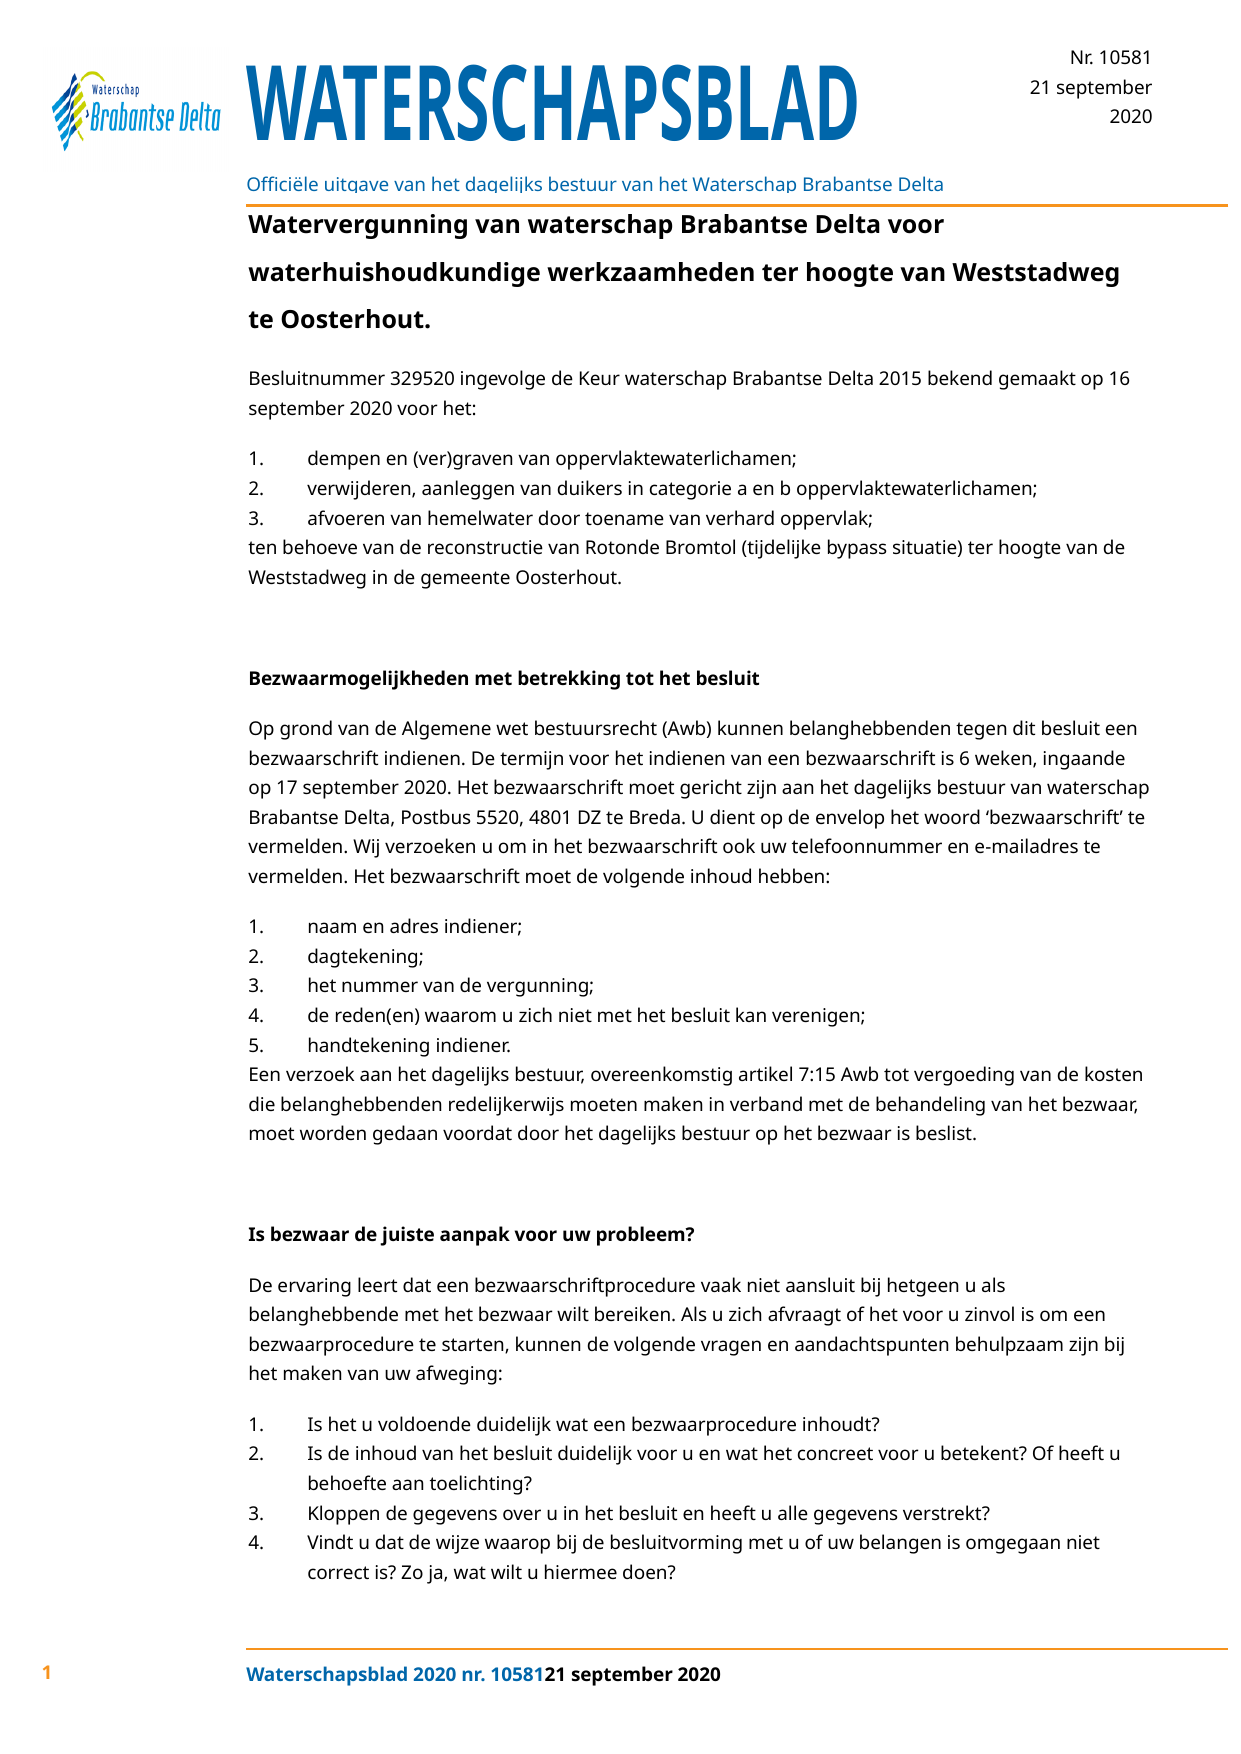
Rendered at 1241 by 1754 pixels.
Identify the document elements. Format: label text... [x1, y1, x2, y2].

text Watervergunning van waterschap Brabantse Delta voor waterhuishoudkundige werkzaamheden ter hoogte van Weststadweg te Oosterhout. [248, 207, 1152, 336]
text ten behoeve van de reconstructie van Rotonde Bromtol (tijdelijke bypass situatie) ter hoogte van de Weststadweg in de gemeente Oosterhout. [248, 534, 1152, 589]
list handtekening indiener. [248, 1032, 1152, 1057]
list Kloppen de gegevens over u in het besluit en heeft u alle gegevens verstrekt? [248, 1500, 1152, 1525]
text Bezwaarmogelijkheden met betrekking tot het besluit [248, 665, 1152, 690]
list afvoeren van hemelwater door toename van verhard oppervlak; [248, 505, 1152, 530]
list dagtekening; [248, 943, 1152, 969]
text Besluitnummer 329520 ingevolge de Keur waterschap Brabantse Delta 2015 bekend gemaakt op 16 september 2020 voor het: [248, 366, 1152, 421]
list Is de inhoud van het besluit duidelijk voor u en wat het concreet voor u betekent? Of heeft u behoefte aan toelichting? [248, 1441, 1152, 1496]
picture [41, 47, 231, 172]
list het nummer van de vergunning; [248, 973, 1152, 998]
list dempen en (ver)graven van oppervlaktewaterlichamen; [248, 446, 1152, 471]
text Op grond van de Algemene wet bestuursrecht (Awb) kunnen belanghebbenden tegen dit besluit een bezwaarschrift indienen. De termijn voor het indienen van een bezwaarschrift is 6 weken, ingaande op 17 september 2020. Het bezwaarschrift moet gericht zijn aan het dagelijks bestuur van waterschap Brabantse Delta, Postbus 5520, 4801 DZ te Breda. U dient op de envelop het woord ‘bezwaarschrift’ te vermelden. Wij verzoeken u om in het bezwaarschrift ook uw telefoonnummer en e‑mailadres te vermelden. Het bezwaarschrift moet de volgende inhoud hebben: [248, 715, 1152, 889]
text De ervaring leert dat een bezwaarschriftprocedure vaak niet aansluit bij hetgeen u als belanghebbende met het bezwaar wilt bereiken. Als u zich afvraagt of het voor u zinvol is om een bezwaarprocedure te starten, kunnen de volgende vragen en aandachtspunten behulpzaam zijn bij het maken van uw afweging: [248, 1272, 1152, 1386]
list de reden(en) waarom u zich niet met het besluit kan verenigen; [248, 1002, 1152, 1028]
text Is bezwaar de juiste aanpak voor uw probleem? [248, 1221, 1152, 1247]
list naam en adres indiener; [248, 913, 1152, 939]
list Is het u voldoende duidelijk wat een bezwaarprocedure inhoudt? [248, 1411, 1152, 1437]
text Een verzoek aan het dagelijks bestuur, overeenkomstig artikel 7:15 Awb tot vergoeding van de kosten die belanghebbenden redelijkerwijs moeten maken in verband met de behandeling van het bezwaar, moet worden gedaan voordat door het dagelijks bestuur op het bezwaar is beslist. [248, 1061, 1152, 1146]
list verwijderen, aanleggen van duikers in categorie a en b oppervlaktewaterlichamen; [248, 475, 1152, 501]
list Vindt u dat de wijze waarop bij de besluitvorming met u of uw belangen is omgegaan niet correct is? Zo ja, wat wilt u hiermee doen? [248, 1529, 1152, 1584]
